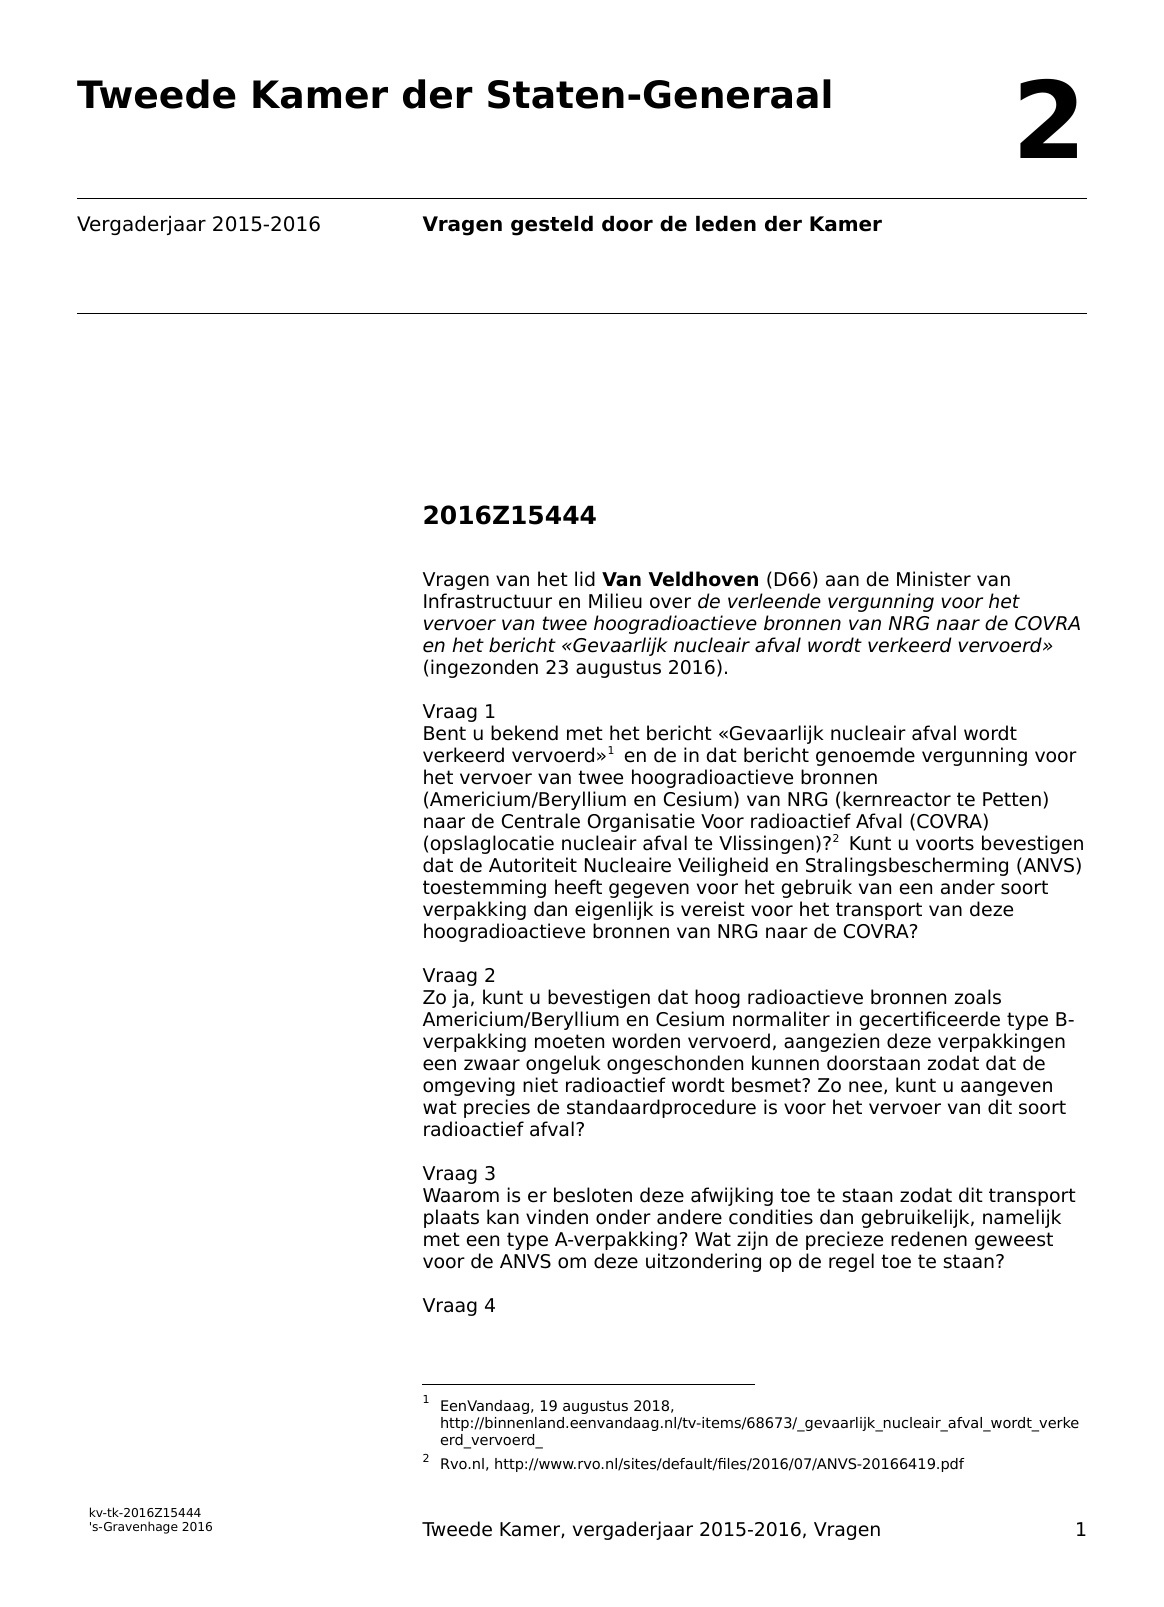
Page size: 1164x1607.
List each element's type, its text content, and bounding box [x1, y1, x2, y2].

text EenVandaag, 19 augustus 2018, http://binnenland.eenvandaag.nl/tv-items/68673/_gevaarlijk_nucleair_afval_wordt_verkeerd_vervoerd_ [422, 1393, 1087, 1449]
table_cell Vragen gesteld door de leden der Kamer [422, 199, 1087, 313]
table_header Tweede Kamer der Staten-Generaal [77, 59, 886, 198]
text Zo ja, kunt u bevestigen dat hoog radioactieve bronnen zoals Americium/Beryllium en Cesium normaliter in gecertificeerde type B-verpakking moeten worden vervoerd, aangezien deze verpakkingen een zwaar ongeluk ongeschonden kunnen doorstaan zodat dat de omgeving niet radioactief wordt besmet? Zo nee, kunt u aangeven wat precies de standaardprocedure is voor het vervoer van dit soort radioactief afval? [422, 987, 1087, 1141]
text 's-Gravenhage 2016 [88, 1520, 323, 1534]
text Waarom is er besloten deze afwijking toe te staan zodat dit transport plaats kan vinden onder andere condities dan gebruikelijk, namelijk met een type A-verpakking? Wat zijn de precieze redenen geweest voor de ANVS om deze uitzondering op de regel toe te staan? [422, 1185, 1087, 1273]
text Rvo.nl, http://www.rvo.nl/sites/default/files/2016/07/ANVS-20166419.pdf [422, 1452, 1087, 1474]
text Vraag 4 [422, 1295, 1087, 1317]
text 2016Z15444 [422, 501, 1087, 531]
text Vraag 3 [422, 1163, 1087, 1185]
table_header 2 [886, 59, 1087, 198]
text Vragen van het lid Van Veldhoven (D66) aan de Minister van Infrastructuur en Milieu over de verleende vergunning voor het vervoer van twee hoogradioactieve bronnen van NRG naar de COVRA en het bericht «Gevaarlijk nucleair afval wordt verkeerd vervoerd» (ingezonden 23 augustus 2016). [422, 569, 1087, 679]
text kv-tk-2016Z15444 [88, 1506, 323, 1520]
text Vraag 2 [422, 965, 1087, 987]
text Bent u bekend met het bericht «Gevaarlijk nucleair afval wordt verkeerd vervoerd» en de in dat bericht genoemde vergunning voor het vervoer van twee hoogradioactieve bronnen (Americium/Beryllium en Cesium) van NRG (kernreactor te Petten) naar de Centrale Organisatie Voor radioactief Afval (COVRA) (opslaglocatie nucleair afval te Vlissingen)? Kunt u voorts bevestigen dat de Autoriteit Nucleaire Veiligheid en Stralingsbescherming (ANVS) toestemming heeft gegeven voor het gebruik van een ander soort verpakking dan eigenlijk is vereist voor het transport van deze hoogradioactieve bronnen van NRG naar de COVRA? [422, 723, 1087, 943]
text Vraag 1 [422, 701, 1087, 723]
table_cell Vergaderjaar 2015-2016 [77, 199, 422, 313]
